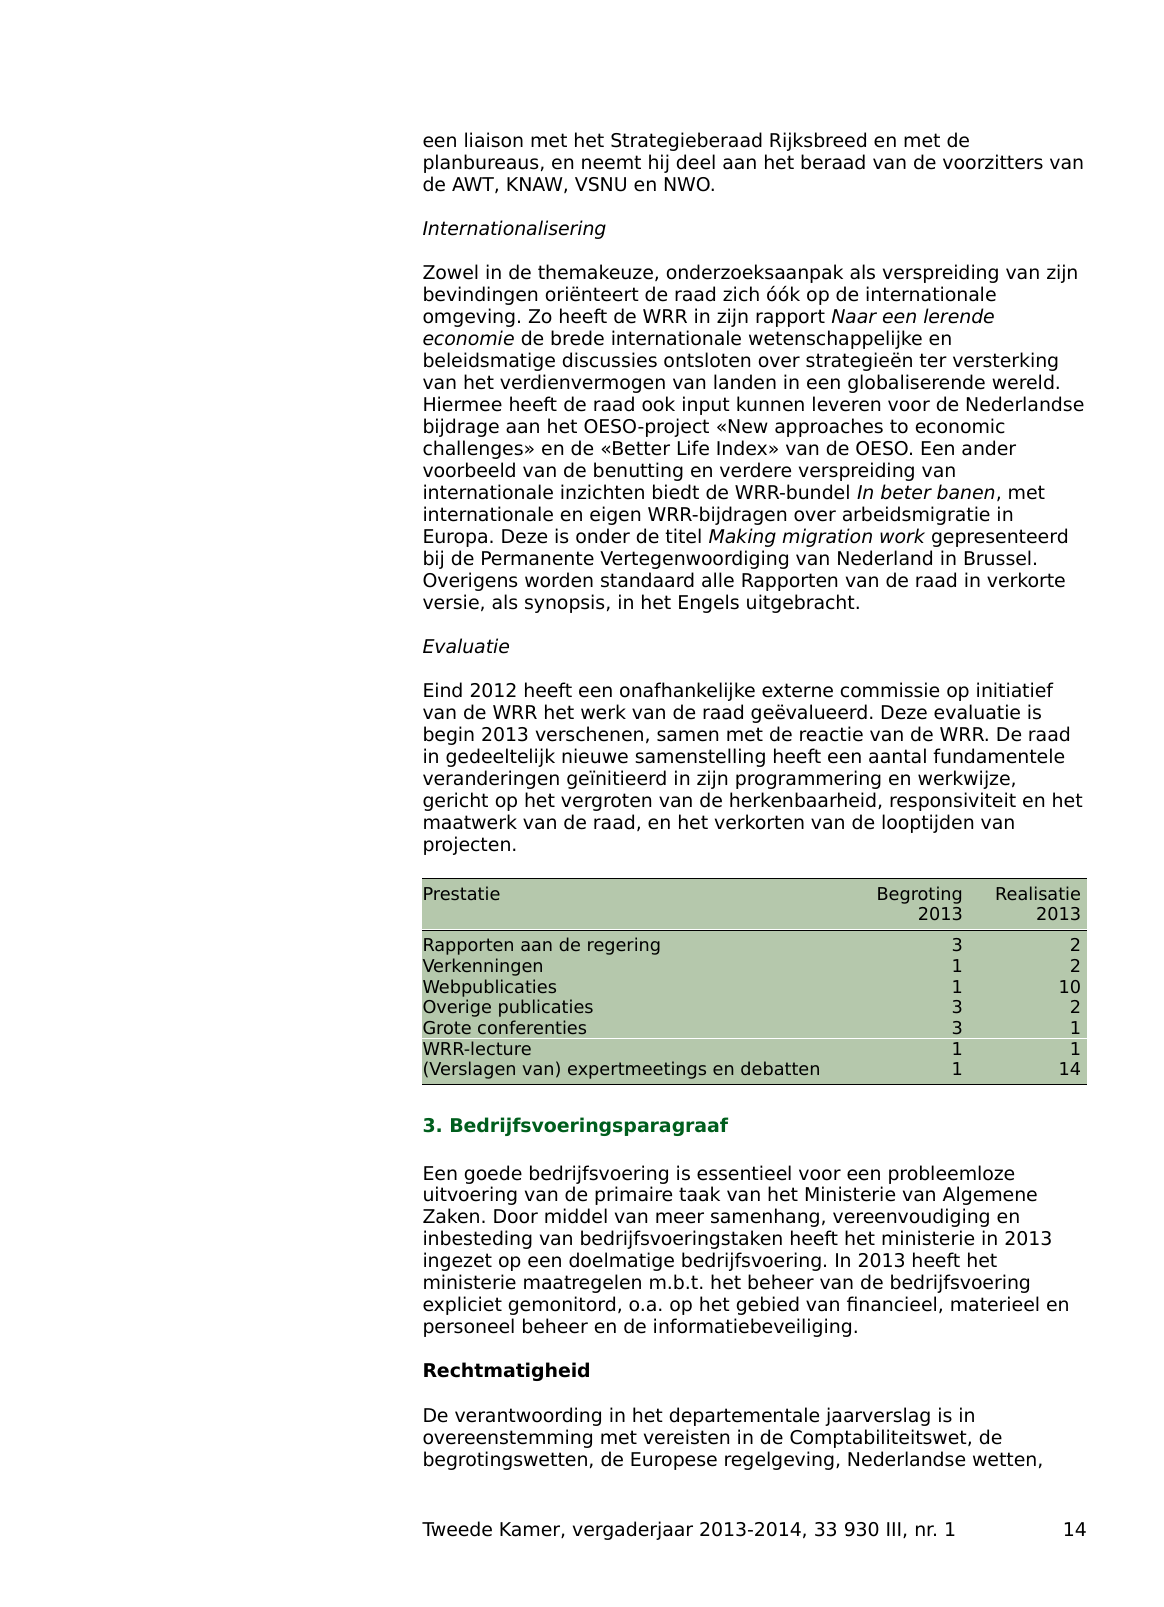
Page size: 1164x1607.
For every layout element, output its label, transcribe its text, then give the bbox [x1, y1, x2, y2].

table_cell 2 [969, 997, 1087, 1018]
table_cell 3 [850, 997, 968, 1018]
text Zowel in de themakeuze, onderzoeksaanpak als verspreiding van zijn bevindingen oriënteert de raad zich óók op de internationale omgeving. Zo heeft de WRR in zijn rapport Naar een lerende economie de brede internationale wetenschappelijke en beleidsmatige discussies ontsloten over strategieën ter versterking van het verdienvermogen van landen in een globaliserende wereld. Hiermee heeft de raad ook input kunnen leveren voor de Nederlandse bijdrage aan het OESO-project «New approaches to economic challenges» en de «Better Life Index» van de OESO. Een ander voorbeeld van de benutting en verdere verspreiding van internationale inzichten biedt de WRR-bundel In beter banen, met internationale en eigen WRR-bijdragen over arbeidsmigratie in Europa. Deze is onder de titel Making migration work gepresenteerd bij de Permanente Vertegenwoordiging van Nederland in Brussel. Overigens worden standaard alle Rapporten van de raad in verkorte versie, als synopsis, in het Engels uitgebracht. [422, 262, 1087, 614]
table_cell Overige publicaties [422, 997, 850, 1018]
table_cell Grote conferenties [422, 1018, 850, 1038]
table_cell 1 [969, 1018, 1087, 1038]
table_cell 2 [969, 931, 1087, 956]
subtitle Evaluatie [422, 636, 1087, 658]
text De verantwoording in het departementale jaarverslag is in overeenstemming met vereisten in de Comptabiliteitswet, de begrotingswetten, de Europese regelgeving, Nederlandse wetten, [422, 1404, 1087, 1471]
table_header Prestatie [422, 879, 850, 929]
table_header Realisatie 2013 [969, 879, 1087, 929]
text een liaison met het Strategieberaad Rijksbreed en met de planbureaus, en neemt hij deel aan het beraad van de voorzitters van de AWT, KNAW, VSNU en NWO. [422, 130, 1087, 196]
table_cell 1 [850, 956, 968, 977]
subtitle Internationalisering [422, 218, 1087, 240]
table_header Begroting 2013 [850, 879, 968, 929]
text Eind 2012 heeft een onafhankelijke externe commissie op initiatief van de WRR het werk van de raad geëvalueerd. Deze evaluatie is begin 2013 verschenen, samen met de reactie van de WRR. De raad in gedeeltelijk nieuwe samenstelling heeft een aantal fundamentele veranderingen geïnitieerd in zijn programmering en werkwijze, gericht op het vergroten van de herkenbaarheid, responsiviteit en het maatwerk van de raad, en het verkorten van de looptijden van projecten. [422, 680, 1087, 856]
table_cell 1 [969, 1039, 1087, 1059]
table_cell 14 [969, 1059, 1087, 1084]
table_cell 1 [850, 1039, 968, 1059]
table_cell 1 [850, 977, 968, 997]
table_cell 10 [969, 977, 1087, 997]
table_cell Webpublicaties [422, 977, 850, 997]
table_cell 3 [850, 931, 968, 956]
table_cell 1 [850, 1059, 968, 1084]
subtitle 3. Bedrijfsvoeringsparagraaf [422, 1115, 1087, 1137]
table_cell 3 [850, 1018, 968, 1038]
table_cell (Verslagen van) expertmeetings en debatten [422, 1059, 850, 1084]
text Een goede bedrijfsvoering is essentieel voor een probleemloze uitvoering van de primaire taak van het Ministerie van Algemene Zaken. Door middel van meer samenhang, vereenvoudiging en inbesteding van bedrijfsvoeringstaken heeft het ministerie in 2013 ingezet op een doelmatige bedrijfsvoering. In 2013 heeft het ministerie maatregelen m.b.t. het beheer van de bedrijfsvoering expliciet gemonitord, o.a. op het gebied van financieel, materieel en personeel beheer en de informatiebeveiliging. [422, 1162, 1087, 1338]
table_cell WRR-lecture [422, 1039, 850, 1059]
table_cell Rapporten aan de regering [422, 931, 850, 956]
table_cell Verkenningen [422, 956, 850, 977]
table_cell 2 [969, 956, 1087, 977]
subtitle Rechtmatigheid [422, 1360, 1087, 1382]
